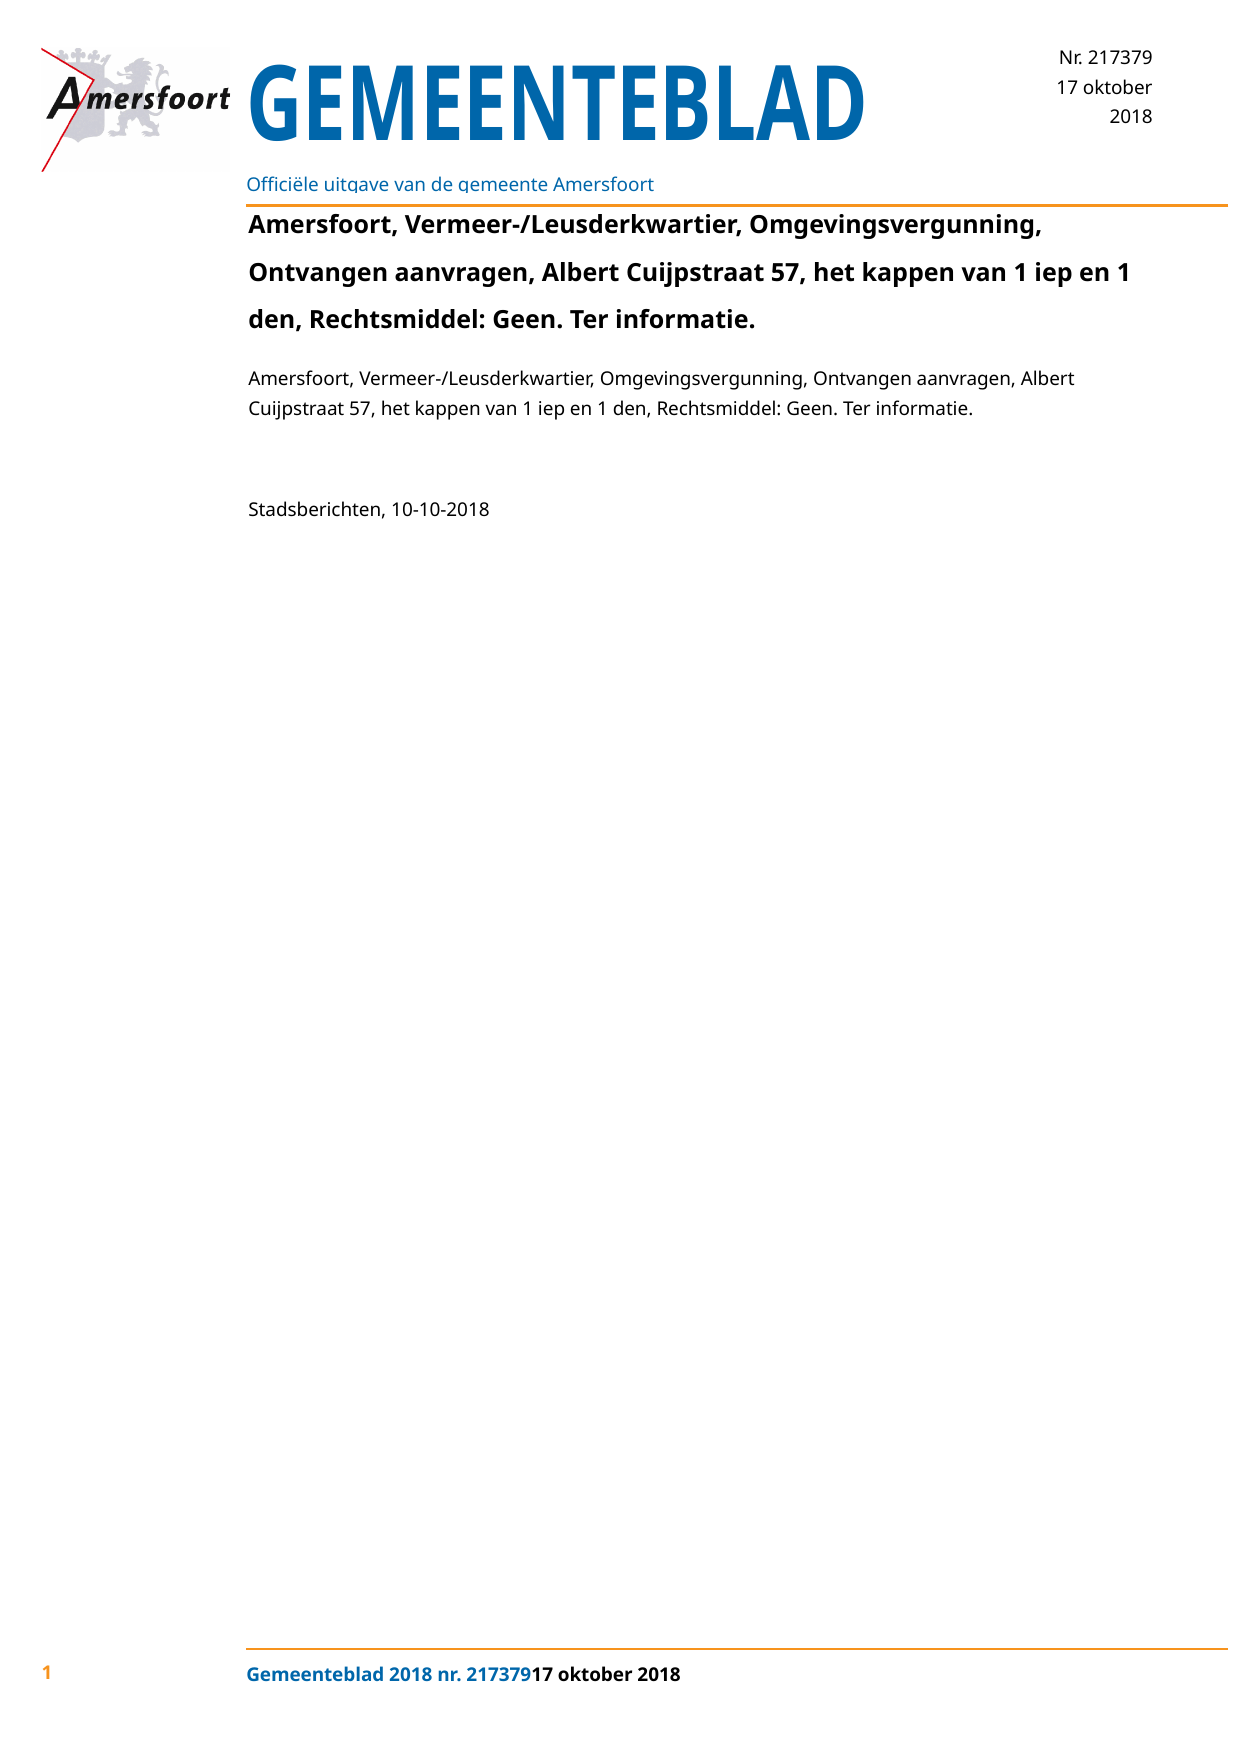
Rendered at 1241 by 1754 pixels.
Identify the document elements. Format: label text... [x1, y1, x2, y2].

text Amersfoort, Vermeer-/Leusderkwartier, Omgevingsvergunning, Ontvangen aanvragen, Albert Cuijpstraat 57, het kappen van 1 iep en 1 den, Rechtsmiddel: Geen. Ter informatie. [248, 366, 1152, 421]
text Stadsberichten, 10-10-2018 [248, 496, 1152, 522]
picture [41, 47, 231, 172]
text Amersfoort, Vermeer-/Leusderkwartier, Omgevingsvergunning, Ontvangen aanvragen, Albert Cuijpstraat 57, het kappen van 1 iep en 1 den, Rechtsmiddel: Geen. Ter informatie. [248, 207, 1152, 336]
